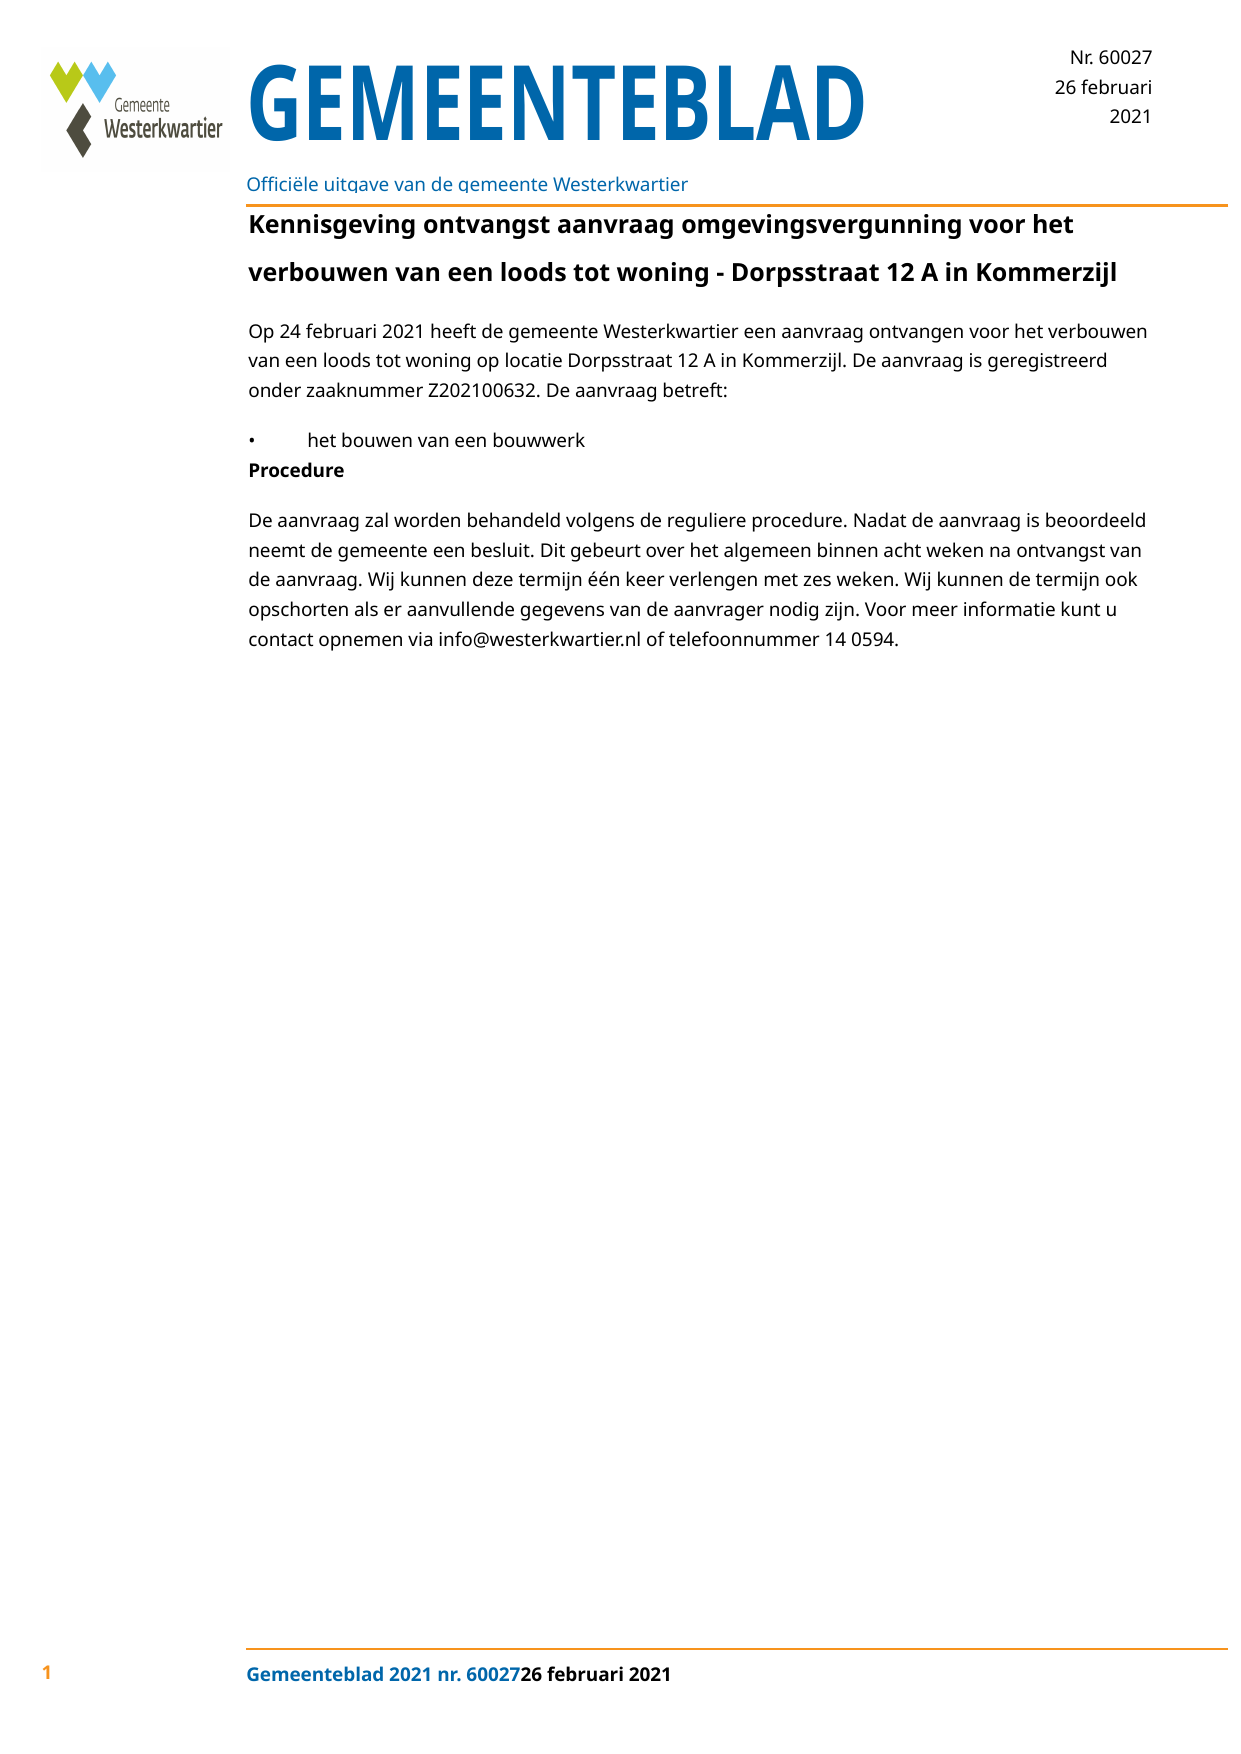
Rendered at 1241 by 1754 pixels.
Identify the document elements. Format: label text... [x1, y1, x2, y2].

picture [41, 47, 231, 172]
list het bouwen van een bouwwerk [248, 427, 1152, 453]
text De aanvraag zal worden behandeld volgens de reguliere procedure. Nadat de aanvraag is beoordeeld neemt de gemeente een besluit. Dit gebeurt over het algemeen binnen acht weken na ontvangst van de aanvraag. Wij kunnen deze termijn één keer verlengen met zes weken. Wij kunnen de termijn ook opschorten als er aanvullende gegevens van de aanvrager nodig zijn. Voor meer informatie kunt u contact opnemen via info@westerkwartier.nl of telefoonnummer 14 0594. [248, 507, 1152, 652]
text Op 24 februari 2021 heeft de gemeente Westerkwartier een aanvraag ontvangen voor het verbouwen van een loods tot woning op locatie Dorpsstraat 12 A in Kommerzijl. De aanvraag is geregistreerd onder zaaknummer Z202100632. De aanvraag betreft: [248, 318, 1152, 403]
text Kennisgeving ontvangst aanvraag omgevingsvergunning voor het verbouwen van een loods tot woning - Dorpsstraat 12 A in Kommerzijl [248, 207, 1152, 288]
text Procedure [248, 457, 1152, 483]
